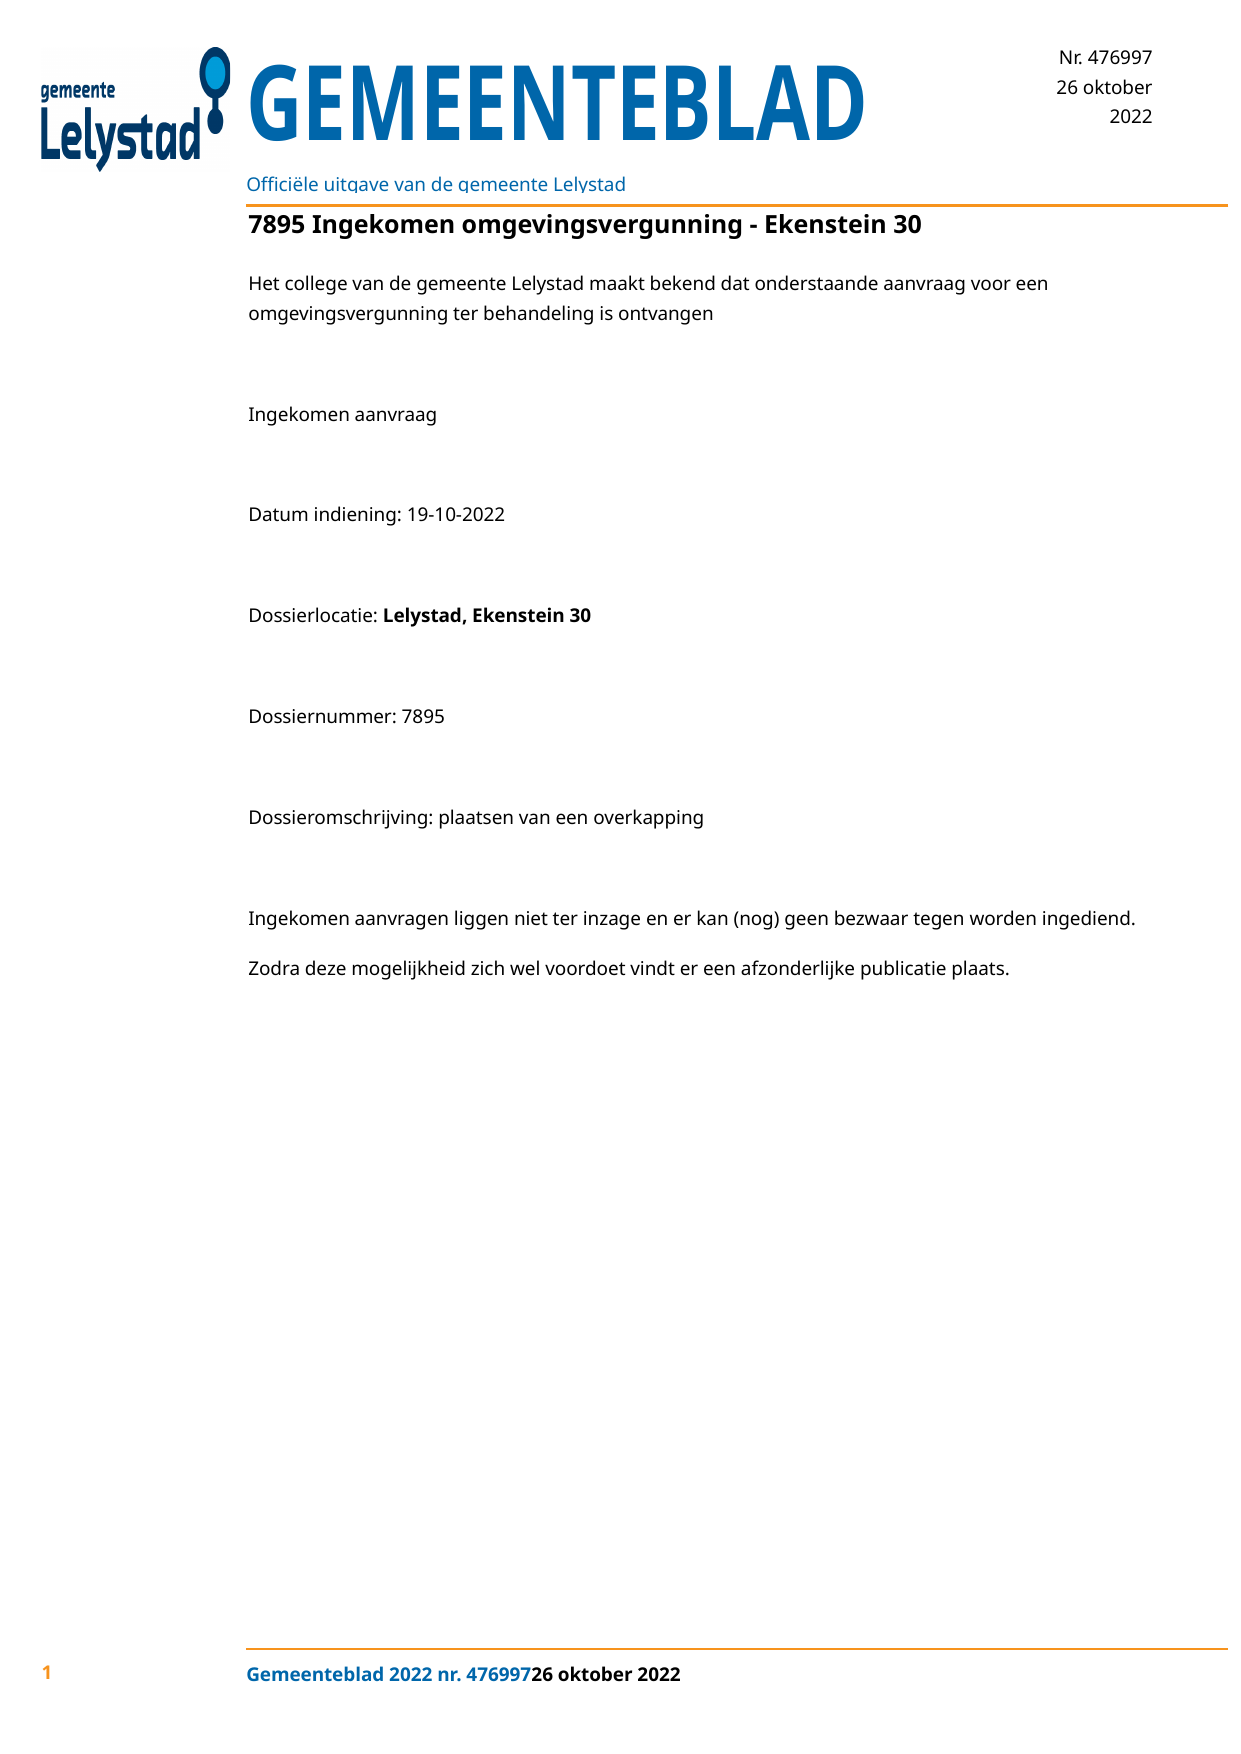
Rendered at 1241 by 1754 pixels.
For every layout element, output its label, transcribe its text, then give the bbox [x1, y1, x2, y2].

picture [41, 47, 231, 172]
text Het college van de gemeente Lelystad maakt bekend dat onderstaande aanvraag voor een omgevingsvergunning ter behandeling is ontvangen [248, 270, 1152, 326]
text Dossiernummer: 7895 [248, 703, 1152, 729]
text Dossierlocatie: Lelystad, Ekenstein 30 [248, 602, 1152, 628]
text 7895 Ingekomen omgevingsvergunning - Ekenstein 30 [248, 207, 1152, 241]
text Zodra deze mogelijkheid zich wel voordoet vindt er een afzonderlijke publicatie plaats. [248, 955, 1152, 981]
text Datum indiening: 19-10-2022 [248, 502, 1152, 527]
text Ingekomen aanvraag [248, 401, 1152, 426]
text Ingekomen aanvragen liggen niet ter inzage en er kan (nog) geen bezwaar tegen worden ingediend. [248, 905, 1152, 931]
text Dossieromschrijving: plaatsen van een overkapping [248, 804, 1152, 830]
